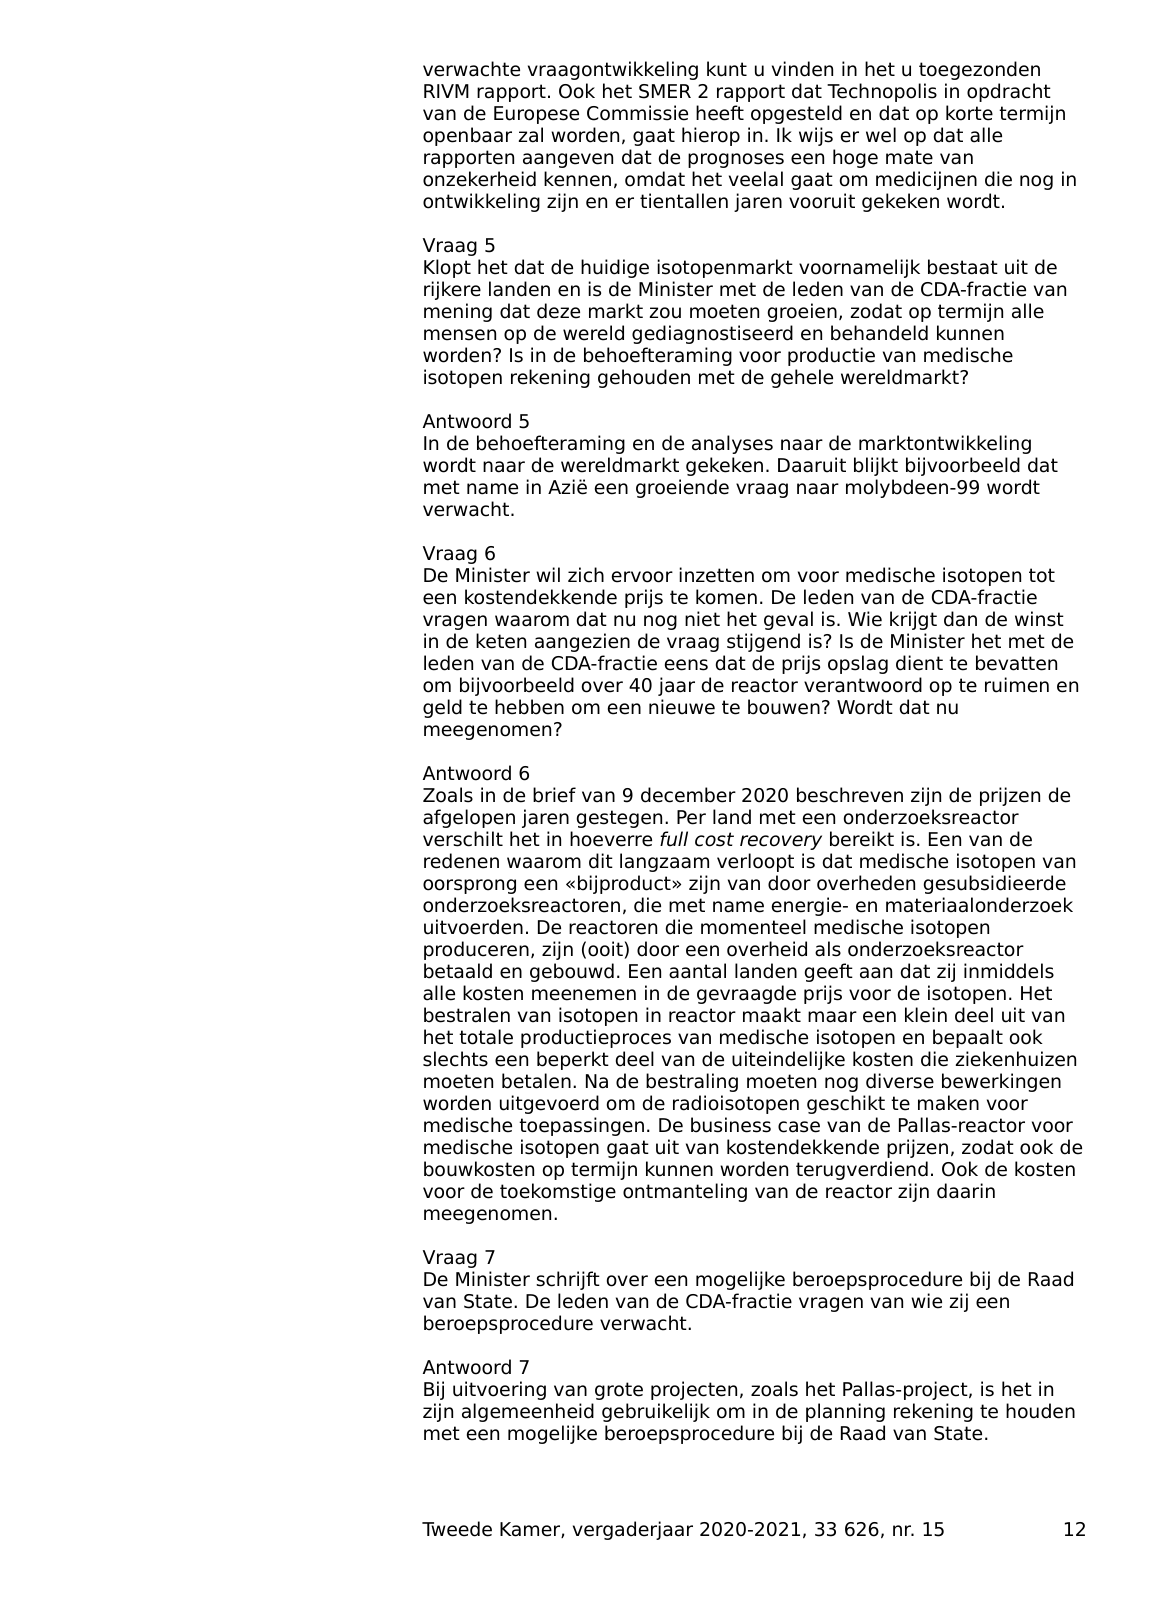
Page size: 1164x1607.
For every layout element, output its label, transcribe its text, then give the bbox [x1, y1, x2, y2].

text De Minister wil zich ervoor inzetten om voor medische isotopen tot een kostendekkende prijs te komen. De leden van de CDA-fractie vragen waarom dat nu nog niet het geval is. Wie krijgt dan de winst in de keten aangezien de vraag stijgend is? Is de Minister het met de leden van de CDA-fractie eens dat de prijs opslag dient te bevatten om bijvoorbeeld over 40 jaar de reactor verantwoord op te ruimen en geld te hebben om een nieuwe te bouwen? Wordt dat nu meegenomen? [422, 565, 1087, 741]
text Klopt het dat de huidige isotopenmarkt voornamelijk bestaat uit de rijkere landen en is de Minister met de leden van de CDA-fractie van mening dat deze markt zou moeten groeien, zodat op termijn alle mensen op de wereld gediagnostiseerd en behandeld kunnen worden? Is in de behoefteraming voor productie van medische isotopen rekening gehouden met de gehele wereldmarkt? [422, 257, 1087, 389]
text Vraag 6 [422, 543, 1087, 565]
text Zoals in de brief van 9 december 2020 beschreven zijn de prijzen de afgelopen jaren gestegen. Per land met een onderzoeksreactor verschilt het in hoeverre full cost recovery bereikt is. Een van de redenen waarom dit langzaam verloopt is dat medische isotopen van oorsprong een «bijproduct» zijn van door overheden gesubsidieerde onderzoeksreactoren, die met name energie- en materiaalonderzoek uitvoerden. De reactoren die momenteel medische isotopen produceren, zijn (ooit) door een overheid als onderzoeksreactor betaald en gebouwd. Een aantal landen geeft aan dat zij inmiddels alle kosten meenemen in de gevraagde prijs voor de isotopen. Het bestralen van isotopen in reactor maakt maar een klein deel uit van het totale productieproces van medische isotopen en bepaalt ook slechts een beperkt deel van de uiteindelijke kosten die ziekenhuizen moeten betalen. Na de bestraling moeten nog diverse bewerkingen worden uitgevoerd om de radioisotopen geschikt te maken voor medische toepassingen. De business case van de Pallas-reactor voor medische isotopen gaat uit van kostendekkende prijzen, zodat ook de bouwkosten op termijn kunnen worden terugverdiend. Ook de kosten voor de toekomstige ontmanteling van de reactor zijn daarin meegenomen. [422, 785, 1087, 1225]
text De Minister schrijft over een mogelijke beroepsprocedure bij de Raad van State. De leden van de CDA-fractie vragen van wie zij een beroepsprocedure verwacht. [422, 1269, 1087, 1335]
text Vraag 5 [422, 235, 1087, 257]
text Antwoord 7 [422, 1357, 1087, 1379]
text Vraag 7 [422, 1247, 1087, 1269]
text Bij uitvoering van grote projecten, zoals het Pallas-project, is het in zijn algemeenheid gebruikelijk om in de planning rekening te houden met een mogelijke beroepsprocedure bij de Raad van State. [422, 1379, 1087, 1445]
text In de behoefteraming en de analyses naar de marktontwikkeling wordt naar de wereldmarkt gekeken. Daaruit blijkt bijvoorbeeld dat met name in Azië een groeiende vraag naar molybdeen-99 wordt verwacht. [422, 433, 1087, 521]
text verwachte vraagontwikkeling kunt u vinden in het u toegezonden RIVM rapport. Ook het SMER 2 rapport dat Technopolis in opdracht van de Europese Commissie heeft opgesteld en dat op korte termijn openbaar zal worden, gaat hierop in. Ik wijs er wel op dat alle rapporten aangeven dat de prognoses een hoge mate van onzekerheid kennen, omdat het veelal gaat om medicijnen die nog in ontwikkeling zijn en er tientallen jaren vooruit gekeken wordt. [422, 59, 1087, 213]
text Antwoord 5 [422, 411, 1087, 433]
text Antwoord 6 [422, 763, 1087, 785]
